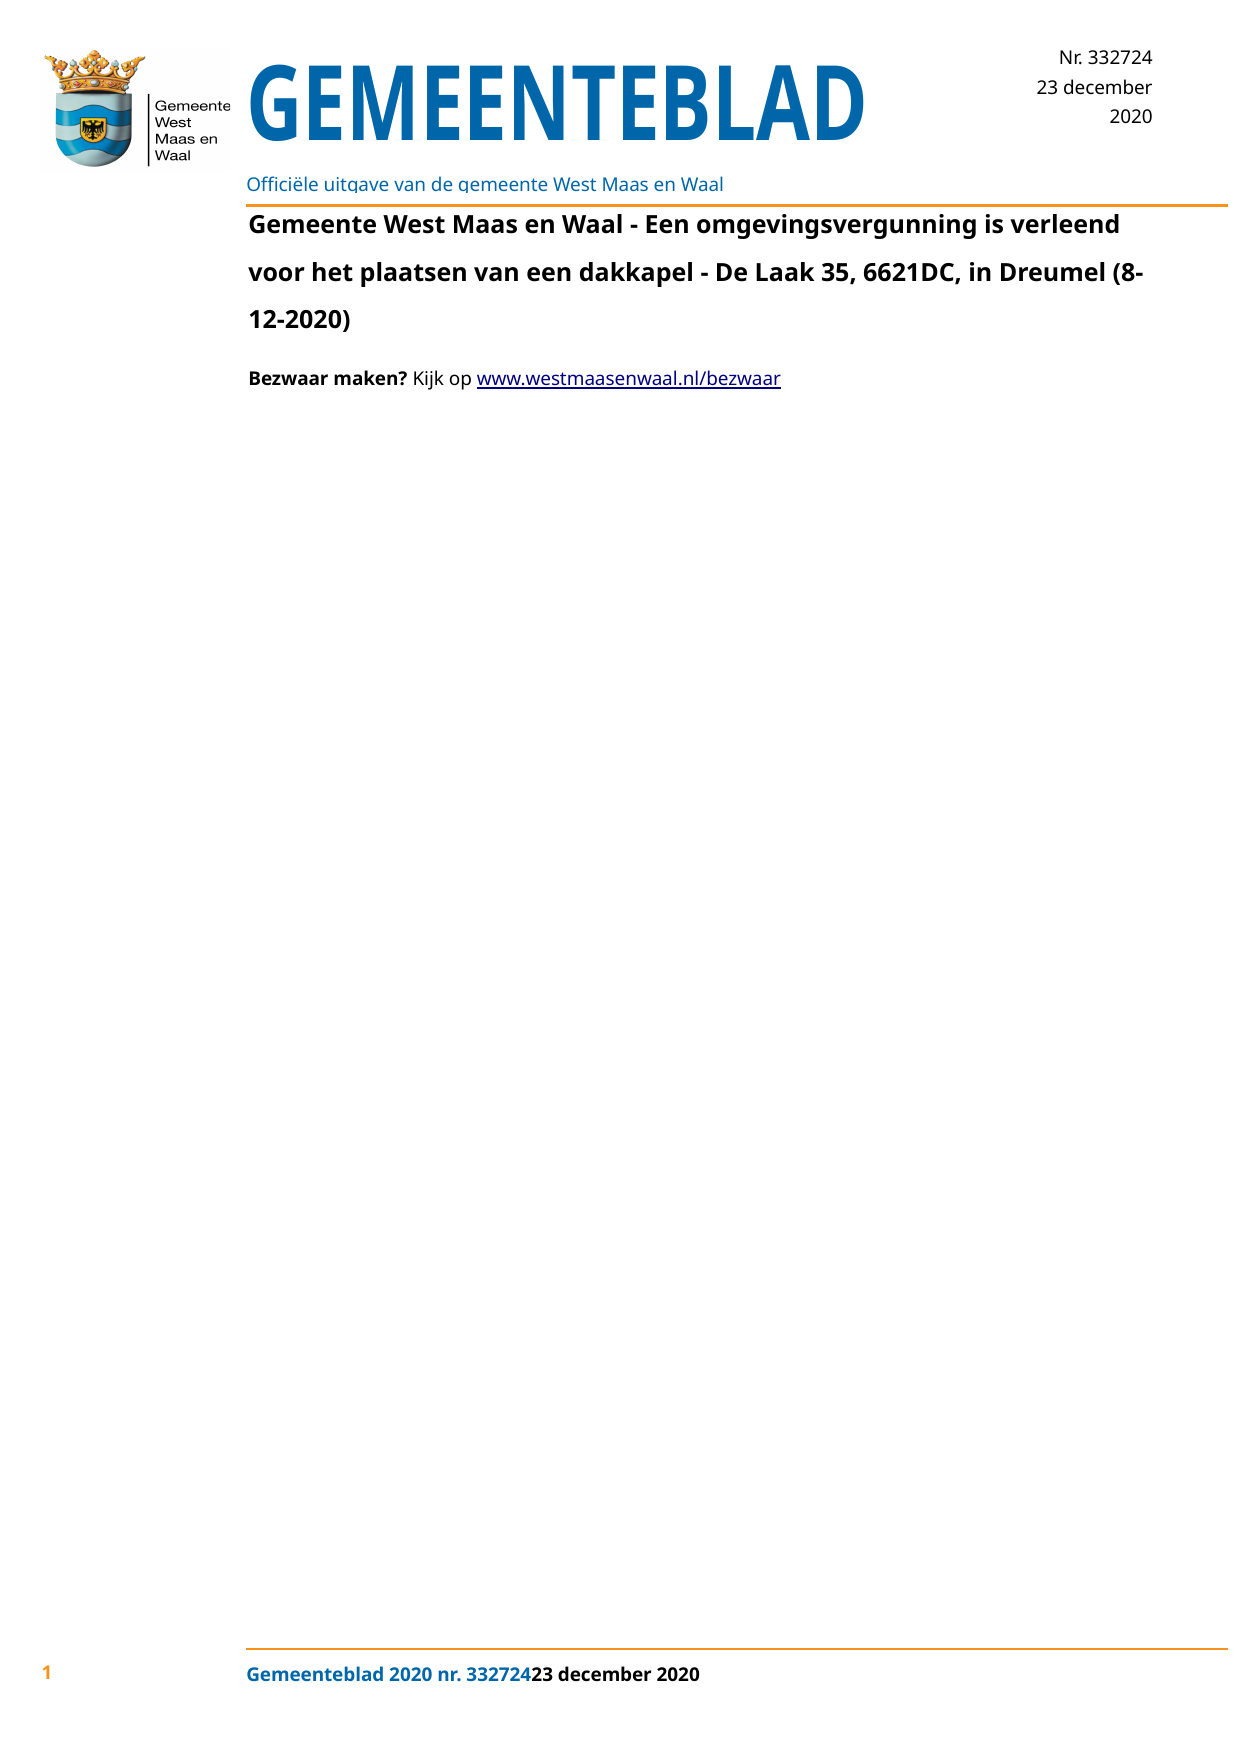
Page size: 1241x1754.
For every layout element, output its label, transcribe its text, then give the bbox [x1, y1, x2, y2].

text Bezwaar maken? Kijk op www.westmaasenwaal.nl/bezwaar [248, 366, 1152, 391]
text Gemeente West Maas en Waal - Een omgevingsvergunning is verleend voor het plaatsen van een dakkapel - De Laak 35, 6621DC, in Dreumel (8-12-2020) [248, 207, 1152, 336]
picture [41, 47, 231, 172]
